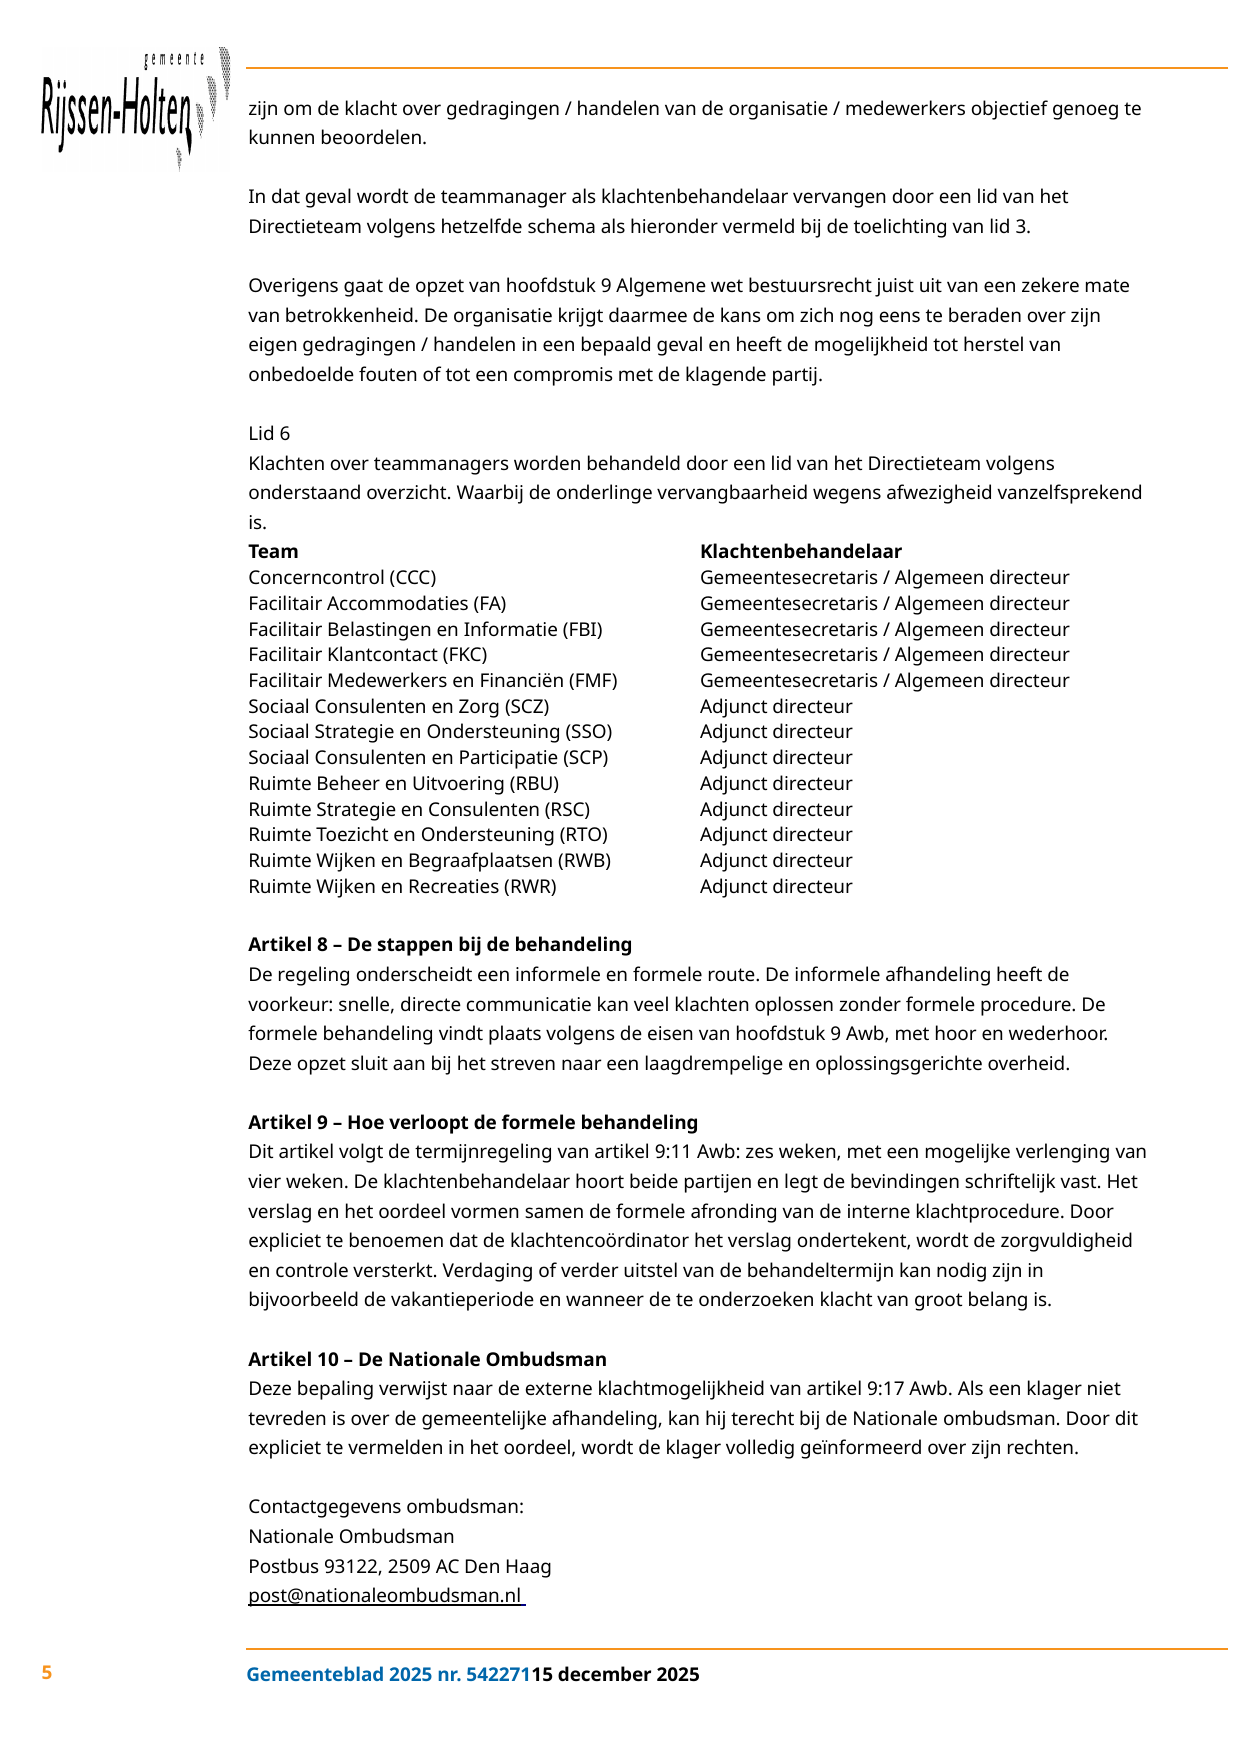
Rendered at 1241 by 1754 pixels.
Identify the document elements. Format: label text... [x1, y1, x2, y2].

text Nationale Ombudsman [248, 1523, 1152, 1549]
text Artikel 9 – Hoe verloopt de formele behandeling [248, 1109, 1152, 1135]
table_cell Facilitair Belastingen en Informatie (FBI) [248, 616, 700, 642]
table_cell Adjunct directeur [700, 796, 1152, 822]
table_cell Adjunct directeur [700, 693, 1152, 719]
table_cell Gemeentesecretaris / Algemeen directeur [700, 642, 1152, 667]
text Dit artikel volgt de termijnregeling van artikel 9:11 Awb: zes weken, met een mogelijke verlenging van vier weken. De klachtenbehandelaar hoort beide partijen en legt de bevindingen schriftelijk vast. Het verslag en het oordeel vormen samen de formele afronding van de interne klachtprocedure. Door expliciet te benoemen dat de klachtencoördinator het verslag ondertekent, wordt de zorgvuldigheid en controle versterkt. Verdaging of verder uitstel van de behandeltermijn kan nodig zijn in bijvoorbeeld de vakantieperiode en wanneer de te onderzoeken klacht van groot belang is. [248, 1139, 1152, 1312]
table_cell Adjunct directeur [700, 770, 1152, 796]
text Artikel 10 – De Nationale Ombudsman [248, 1346, 1152, 1372]
table_cell Gemeentesecretaris / Algemeen directeur [700, 667, 1152, 693]
table_cell Adjunct directeur [700, 719, 1152, 744]
table_cell Facilitair Accommodaties (FA) [248, 590, 700, 616]
table_cell Facilitair Klantcontact (FKC) [248, 642, 700, 667]
table_cell Gemeentesecretaris / Algemeen directeur [700, 590, 1152, 616]
table_header Klachtenbehandelaar [700, 539, 1152, 564]
table_cell Adjunct directeur [700, 848, 1152, 873]
text zijn om de klacht over gedragingen / handelen van de organisatie / medewerkers objectief genoeg te kunnen beoordelen. [248, 95, 1152, 150]
table_cell Adjunct directeur [700, 873, 1152, 899]
text Artikel 8 – De stappen bij de behandeling [248, 932, 1152, 957]
table_cell Ruimte Toezicht en Ondersteuning (RTO) [248, 822, 700, 847]
table_cell Ruimte Wijken en Begraafplaatsen (RWB) [248, 848, 700, 873]
text Contactgegevens ombudsman: [248, 1494, 1152, 1519]
text post@nationaleombudsman.nl [248, 1582, 1152, 1608]
table_cell Adjunct directeur [700, 822, 1152, 847]
table_cell Ruimte Wijken en Recreaties (RWR) [248, 873, 700, 899]
text Overigens gaat de opzet van hoofdstuk 9 Algemene wet bestuursrecht juist uit van een zekere mate van betrokkenheid. De organisatie krijgt daarmee de kans om zich nog eens te beraden over zijn eigen gedragingen / handelen in een bepaald geval en heeft de mogelijkheid tot herstel van onbedoelde fouten of tot een compromis met de klagende partij. [248, 272, 1152, 387]
table_cell Ruimte Beheer en Uitvoering (RBU) [248, 770, 700, 796]
picture [41, 47, 231, 172]
text Lid 6 [248, 420, 1152, 446]
table_header Team [248, 539, 700, 564]
text Postbus 93122, 2509 AC Den Haag [248, 1553, 1152, 1579]
text In dat geval wordt de teammanager als klachtenbehandelaar vervangen door een lid van het Directieteam volgens hetzelfde schema als hieronder vermeld bij de toelichting van lid 3. [248, 183, 1152, 239]
table_cell Gemeentesecretaris / Algemeen directeur [700, 616, 1152, 642]
text Deze bepaling verwijst naar de externe klachtmogelijkheid van artikel 9:17 Awb. Als een klager niet tevreden is over de gemeentelijke afhandeling, kan hij terecht bij de Nationale ombudsman. Door dit expliciet te vermelden in het oordeel, wordt de klager volledig geïnformeerd over zijn rechten. [248, 1375, 1152, 1460]
table_cell Ruimte Strategie en Consulenten (RSC) [248, 796, 700, 822]
table_cell Adjunct directeur [700, 745, 1152, 770]
table_cell Gemeentesecretaris / Algemeen directeur [700, 564, 1152, 590]
table_cell Sociaal Consulenten en Zorg (SCZ) [248, 693, 700, 719]
text Klachten over teammanagers worden behandeld door een lid van het Directieteam volgens onderstaand overzicht. Waarbij de onderlinge vervangbaarheid wegens afwezigheid vanzelfsprekend is. [248, 450, 1152, 535]
table_cell Facilitair Medewerkers en Financiën (FMF) [248, 667, 700, 693]
table_cell Sociaal Consulenten en Participatie (SCP) [248, 745, 700, 770]
table_cell Sociaal Strategie en Ondersteuning (SSO) [248, 719, 700, 744]
table_cell Concerncontrol (CCC) [248, 564, 700, 590]
text De regeling onderscheidt een informele en formele route. De informele afhandeling heeft de voorkeur: snelle, directe communicatie kan veel klachten oplossen zonder formele procedure. De formele behandeling vindt plaats volgens de eisen van hoofdstuk 9 Awb, met hoor en wederhoor. Deze opzet sluit aan bij het streven naar een laagdrempelige en oplossingsgerichte overheid. [248, 961, 1152, 1076]
